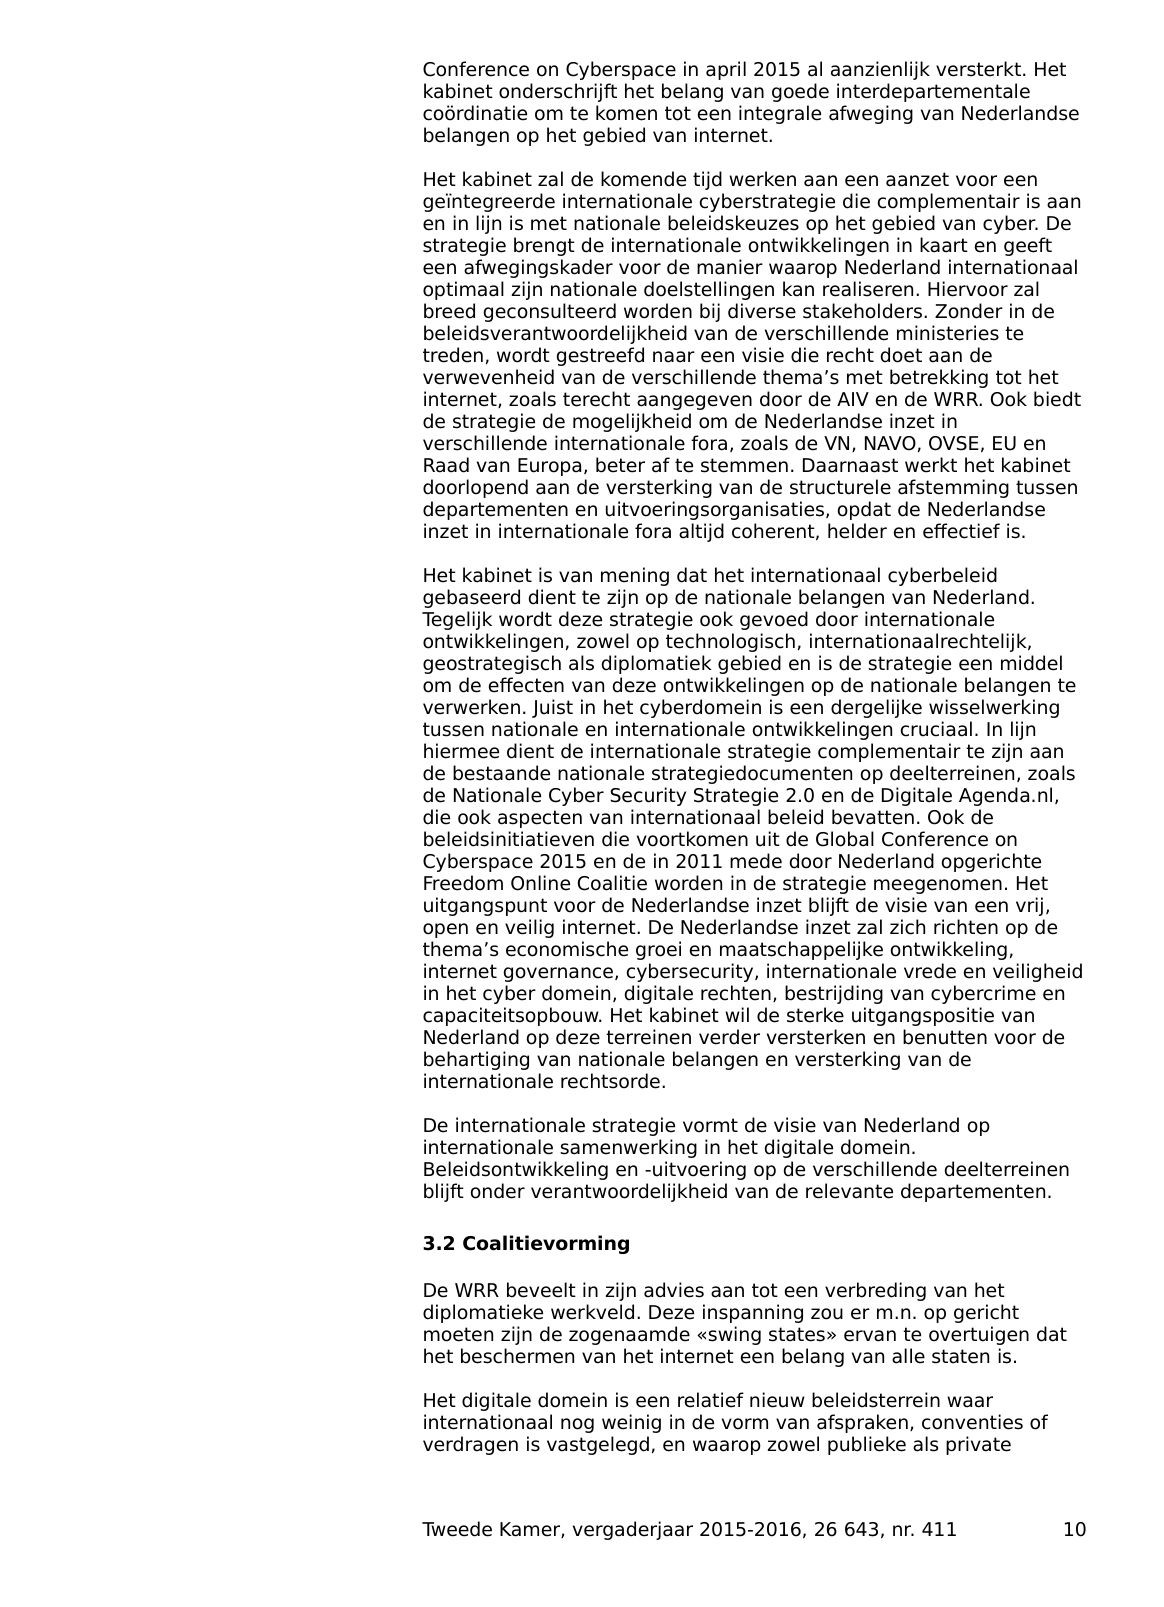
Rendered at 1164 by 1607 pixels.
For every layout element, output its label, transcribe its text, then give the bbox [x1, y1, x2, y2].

text Het kabinet zal de komende tijd werken aan een aanzet voor een geïntegreerde internationale cyberstrategie die complementair is aan en in lijn is met nationale beleidskeuzes op het gebied van cyber. De strategie brengt de internationale ontwikkelingen in kaart en geeft een afwegingskader voor de manier waarop Nederland internationaal optimaal zijn nationale doelstellingen kan realiseren. Hiervoor zal breed geconsulteerd worden bij diverse stakeholders. Zonder in de beleidsverantwoordelijkheid van de verschillende ministeries te treden, wordt gestreefd naar een visie die recht doet aan de verwevenheid van de verschillende thema’s met betrekking tot het internet, zoals terecht aangegeven door de AIV en de WRR. Ook biedt de strategie de mogelijkheid om de Nederlandse inzet in verschillende internationale fora, zoals de VN, NAVO, OVSE, EU en Raad van Europa, beter af te stemmen. Daarnaast werkt het kabinet doorlopend aan de versterking van de structurele afstemming tussen departementen en uitvoeringsorganisaties, opdat de Nederlandse inzet in internationale fora altijd coherent, helder en effectief is. [422, 169, 1087, 543]
text De internationale strategie vormt de visie van Nederland op internationale samenwerking in het digitale domein. Beleidsontwikkeling en -uitvoering op de verschillende deelterreinen blijft onder verantwoordelijkheid van de relevante departementen. [422, 1115, 1087, 1203]
text De WRR beveelt in zijn advies aan tot een verbreding van het diplomatieke werkveld. Deze inspanning zou er m.n. op gericht moeten zijn de zogenaamde «swing states» ervan te overtuigen dat het beschermen van het internet een belang van alle staten is. [422, 1279, 1087, 1367]
subtitle 3.2 Coalitievorming [422, 1233, 1087, 1254]
text Het kabinet is van mening dat het internationaal cyberbeleid gebaseerd dient te zijn op de nationale belangen van Nederland. Tegelijk wordt deze strategie ook gevoed door internationale ontwikkelingen, zowel op technologisch, internationaalrechtelijk, geostrategisch als diplomatiek gebied en is de strategie een middel om de effecten van deze ontwikkelingen op de nationale belangen te verwerken. Juist in het cyberdomein is een dergelijke wisselwerking tussen nationale en internationale ontwikkelingen cruciaal. In lijn hiermee dient de internationale strategie complementair te zijn aan de bestaande nationale strategiedocumenten op deelterreinen, zoals de Nationale Cyber Security Strategie 2.0 en de Digitale Agenda.nl, die ook aspecten van internationaal beleid bevatten. Ook de beleidsinitiatieven die voortkomen uit de Global Conference on Cyberspace 2015 en de in 2011 mede door Nederland opgerichte Freedom Online Coalitie worden in de strategie meegenomen. Het uitgangspunt voor de Nederlandse inzet blijft de visie van een vrij, open en veilig internet. De Nederlandse inzet zal zich richten op de thema’s economische groei en maatschappelijke ontwikkeling, internet governance, cybersecurity, internationale vrede en veiligheid in het cyber domein, digitale rechten, bestrijding van cybercrime en capaciteitsopbouw. Het kabinet wil de sterke uitgangspositie van Nederland op deze terreinen verder versterken en benutten voor de behartiging van nationale belangen en versterking van de internationale rechtsorde. [422, 565, 1087, 1092]
text Het digitale domein is een relatief nieuw beleidsterrein waar internationaal nog weinig in de vorm van afspraken, conventies of verdragen is vastgelegd, en waarop zowel publieke als private [422, 1390, 1087, 1456]
text Conference on Cyberspace in april 2015 al aanzienlijk versterkt. Het kabinet onderschrijft het belang van goede interdepartementale coördinatie om te komen tot een integrale afweging van Nederlandse belangen op het gebied van internet. [422, 59, 1087, 147]
